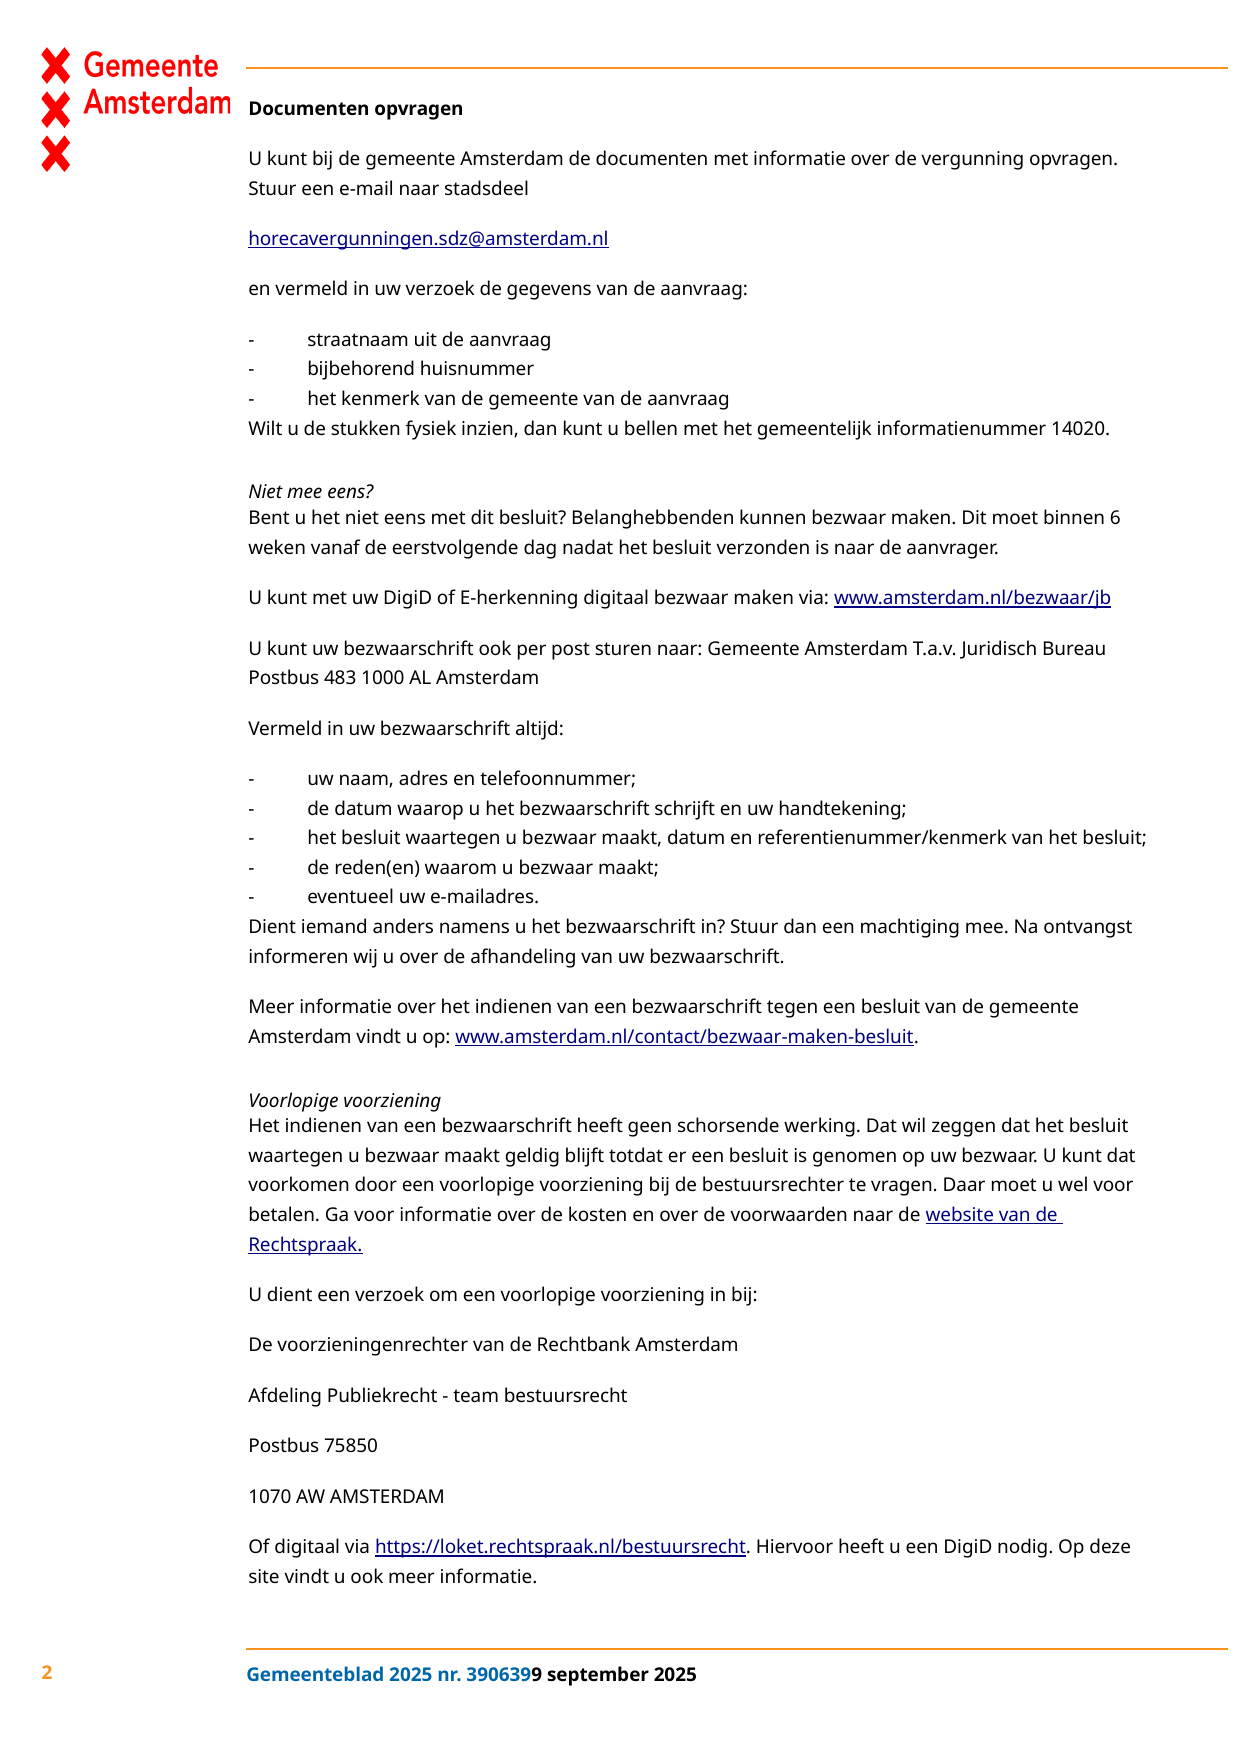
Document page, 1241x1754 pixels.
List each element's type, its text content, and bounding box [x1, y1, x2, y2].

text U kunt uw bezwaarschrift ook per post sturen naar: Gemeente Amsterdam T.a.v. Juridisch Bureau Postbus 483 1000 AL Amsterdam [248, 635, 1152, 690]
text Meer informatie over het indienen van een bezwaarschrift tegen een besluit van de gemeente Amsterdam vindt u op: www.amsterdam.nl/contact/bezwaar-maken-besluit. [248, 993, 1152, 1048]
text Documenten opvragen [248, 95, 1152, 121]
text Afdeling Publiekrecht - team bestuursrecht [248, 1382, 1152, 1408]
picture [41, 47, 231, 172]
text Of digitaal via https://loket.rechtspraak.nl/bestuursrecht. Hiervoor heeft u een DigiD nodig. Op deze site vindt u ook meer informatie. [248, 1533, 1152, 1589]
text Bent u het niet eens met dit besluit? Belanghebbenden kunnen bezwaar maken. Dit moet binnen 6 weken vanaf de eerstvolgende dag nadat het besluit verzonden is naar de aanvrager. [248, 504, 1152, 560]
text U kunt met uw DigiD of E-herkenning digitaal bezwaar maken via: www.amsterdam.nl/bezwaar/jb [248, 584, 1152, 610]
list het kenmerk van de gemeente van de aanvraag [248, 385, 1152, 411]
list uw naam, adres en telefoonnummer; [248, 765, 1152, 791]
text Dient iemand anders namens u het bezwaarschrift in? Stuur dan een machtiging mee. Na ontvangst informeren wij u over de afhandeling van uw bezwaarschrift. [248, 913, 1152, 968]
text U dient een verzoek om een voorlopige voorziening in bij: [248, 1281, 1152, 1307]
list de datum waarop u het bezwaarschrift schrijft en uw handtekening; [248, 795, 1152, 821]
list straatnaam uit de aanvraag [248, 326, 1152, 352]
text Wilt u de stukken fysiek inzien, dan kunt u bellen met het gemeentelijk informatienummer 14020. [248, 415, 1152, 441]
list de reden(en) waarom u bezwaar maakt; [248, 854, 1152, 880]
text Voorlopige voorziening [248, 1087, 1152, 1112]
text en vermeld in uw verzoek de gegevens van de aanvraag: [248, 276, 1152, 301]
text Het indienen van een bezwaarschrift heeft geen schorsende werking. Dat wil zeggen dat het besluit waartegen u bezwaar maakt geldig blijft totdat er een besluit is genomen op uw bezwaar. U kunt dat voorkomen door een voorlopige voorziening bij de bestuursrechter te vragen. Daar moet u wel voor betalen. Ga voor informatie over de kosten en over de voorwaarden naar de website van de Rechtspraak. [248, 1112, 1152, 1257]
text Niet mee eens? [248, 479, 1152, 504]
list het besluit waartegen u bezwaar maakt, datum en referentienummer/kenmerk van het besluit; [248, 824, 1152, 850]
text 1070 AW AMSTERDAM [248, 1483, 1152, 1509]
list eventueel uw e-mailadres. [248, 884, 1152, 909]
text Postbus 75850 [248, 1432, 1152, 1458]
text horecavergunningen.sdz@amsterdam.nl [248, 225, 1152, 251]
text De voorzieningenrechter van de Rechtbank Amsterdam [248, 1332, 1152, 1357]
text Vermeld in uw bezwaarschrift altijd: [248, 715, 1152, 741]
list bijbehorend huisnummer [248, 356, 1152, 381]
text U kunt bij de gemeente Amsterdam de documenten met informatie over de vergunning opvragen. Stuur een e-mail naar stadsdeel [248, 145, 1152, 201]
